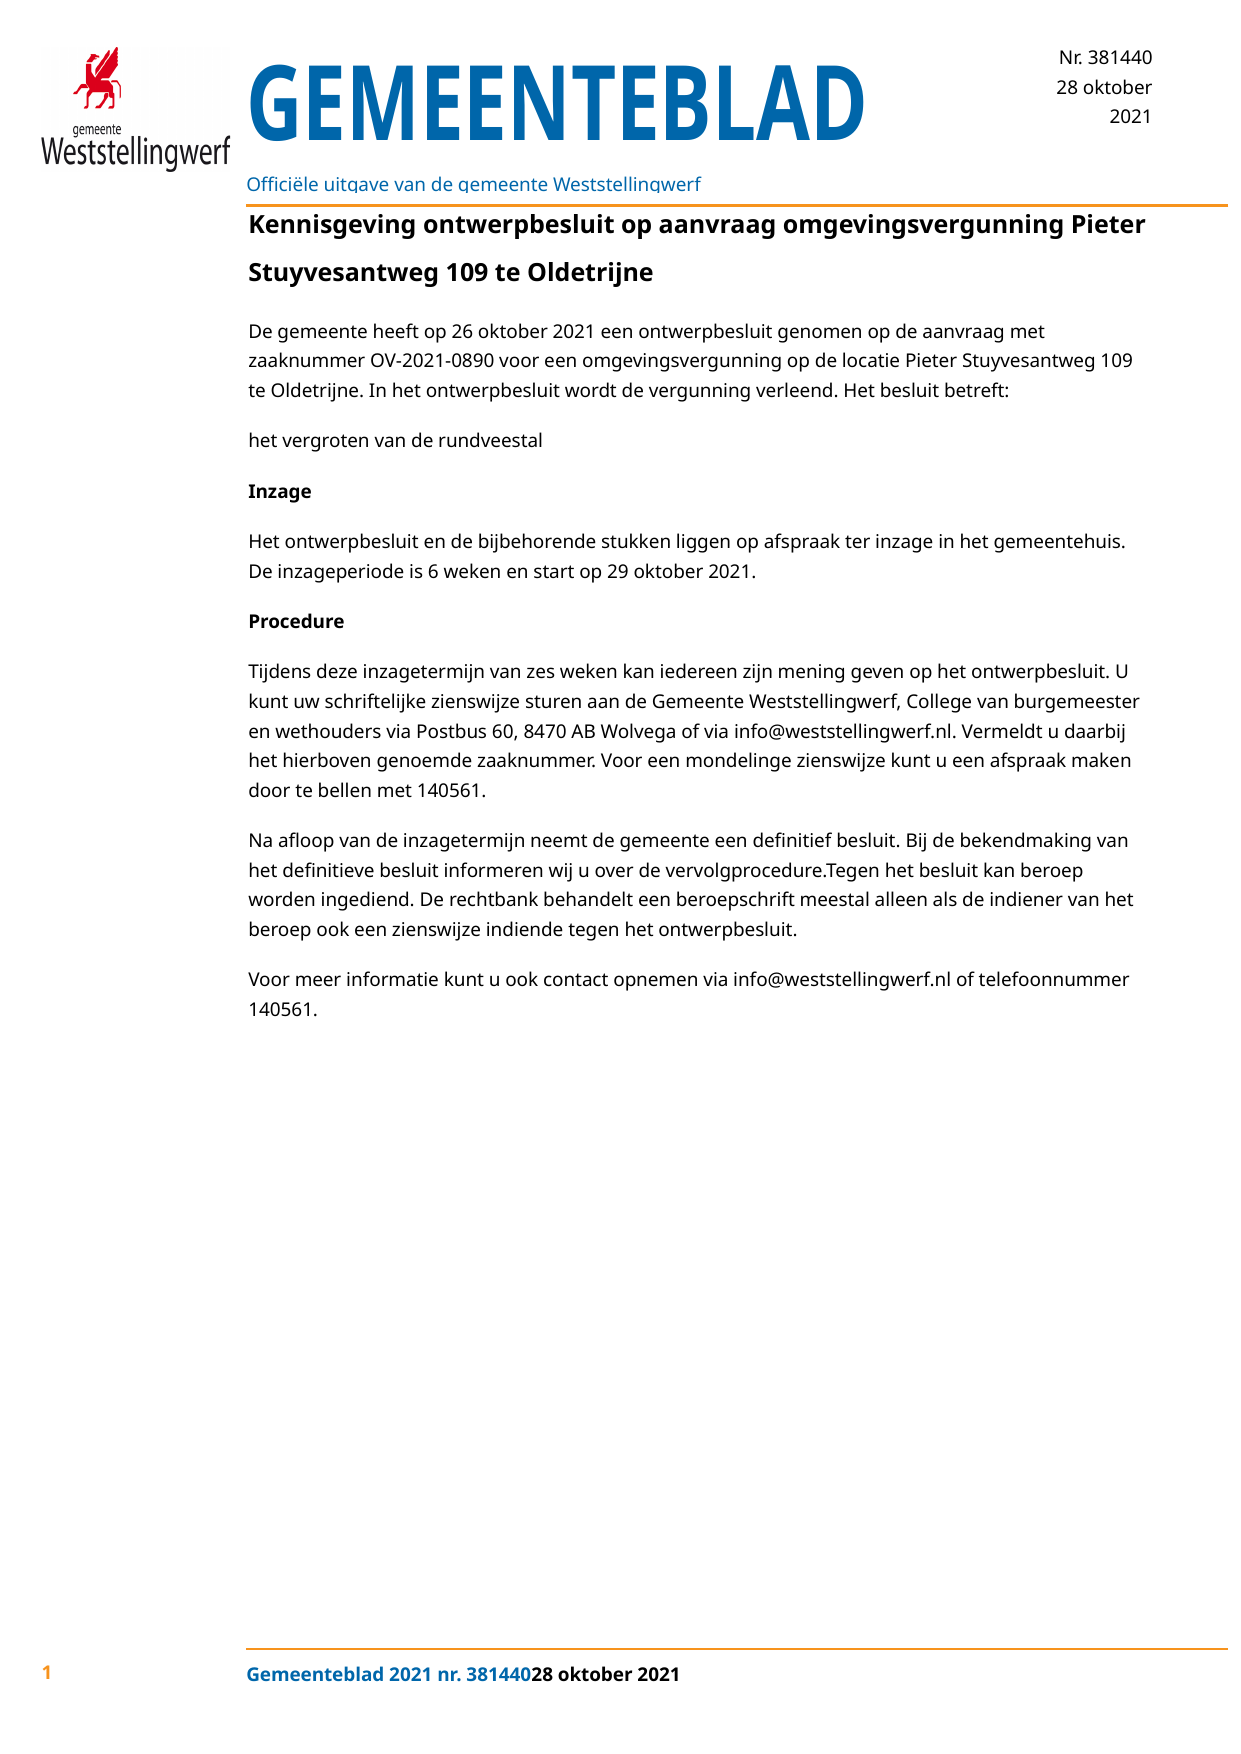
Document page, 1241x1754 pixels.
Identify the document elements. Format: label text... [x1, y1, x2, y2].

text Tijdens deze inzagetermijn van zes weken kan iedereen zijn mening geven op het ontwerpbesluit. U kunt uw schriftelijke zienswijze sturen aan de Gemeente Weststellingwerf, College van burgemeester en wethouders via Postbus 60, 8470 AB Wolvega of via info@weststellingwerf.nl. Vermeldt u daarbij het hierboven genoemde zaaknummer. Voor een mondelinge zienswijze kunt u een afspraak maken door te bellen met 140561. [248, 659, 1152, 803]
text het vergroten van de rundveestal [248, 427, 1152, 453]
text Procedure [248, 608, 1152, 634]
text Kennisgeving ontwerpbesluit op aanvraag omgevingsvergunning Pieter Stuyvesantweg 109 te Oldetrijne [248, 207, 1152, 288]
text Voor meer informatie kunt u ook contact opnemen via info@weststellingwerf.nl of telefoonnummer 140561. [248, 967, 1152, 1022]
text De gemeente heeft op 26 oktober 2021 een ontwerpbesluit genomen op de aanvraag met zaaknummer OV-2021-0890 voor een omgevingsvergunning op de locatie Pieter Stuyvesantweg 109 te Oldetrijne. In het ontwerpbesluit wordt de vergunning verleend. Het besluit betreft: [248, 318, 1152, 403]
text Na afloop van de inzagetermijn neemt de gemeente een definitief besluit. Bij de bekendmaking van het definitieve besluit informeren wij u over de vervolgprocedure.Tegen het besluit kan beroep worden ingediend. De rechtbank behandelt een beroepschrift meestal alleen als de indiener van het beroep ook een zienswijze indiende tegen het ontwerpbesluit. [248, 827, 1152, 942]
picture [41, 47, 231, 172]
text Inzage [248, 478, 1152, 504]
text Het ontwerpbesluit en de bijbehorende stukken liggen op afspraak ter inzage in het gemeentehuis. De inzageperiode is 6 weken en start op 29 oktober 2021. [248, 528, 1152, 584]
